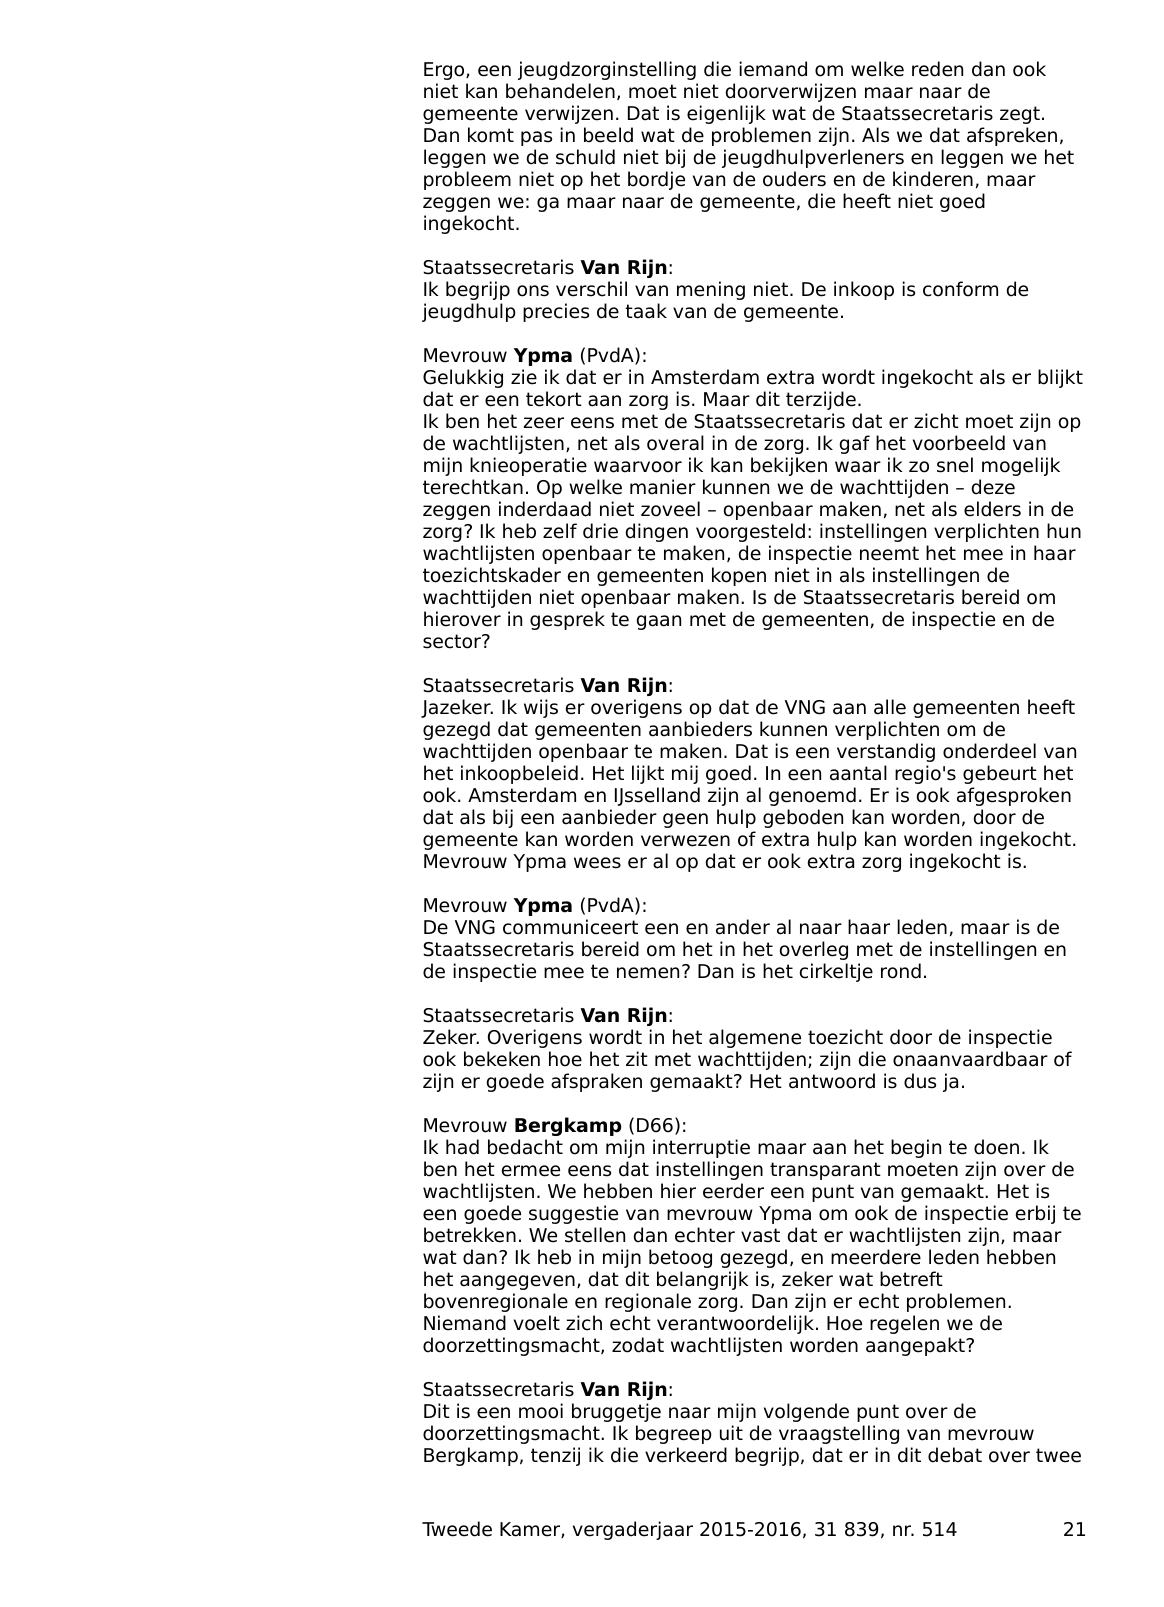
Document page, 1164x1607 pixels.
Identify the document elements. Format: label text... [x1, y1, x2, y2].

text Mevrouw Ypma (PvdA): [422, 895, 1087, 917]
text Ik had bedacht om mijn interruptie maar aan het begin te doen. Ik ben het ermee eens dat instellingen transparant moeten zijn over de wachtlijsten. We hebben hier eerder een punt van gemaakt. Het is een goede suggestie van mevrouw Ypma om ook de inspectie erbij te betrekken. We stellen dan echter vast dat er wachtlijsten zijn, maar wat dan? Ik heb in mijn betoog gezegd, en meerdere leden hebben het aangegeven, dat dit belangrijk is, zeker wat betreft bovenregionale en regionale zorg. Dan zijn er echt problemen. Niemand voelt zich echt verantwoordelijk. Hoe regelen we de doorzettingsmacht, zodat wachtlijsten worden aangepakt? [422, 1137, 1087, 1357]
text Staatssecretaris Van Rijn: [422, 257, 1087, 279]
text De VNG communiceert een en ander al naar haar leden, maar is de Staatssecretaris bereid om het in het overleg met de instellingen en de inspectie mee te nemen? Dan is het cirkeltje rond. [422, 917, 1087, 983]
text Mevrouw Ypma (PvdA): [422, 345, 1087, 367]
text Ergo, een jeugdzorginstelling die iemand om welke reden dan ook niet kan behandelen, moet niet doorverwijzen maar naar de gemeente verwijzen. Dat is eigenlijk wat de Staatssecretaris zegt. Dan komt pas in beeld wat de problemen zijn. Als we dat afspreken, leggen we de schuld niet bij de jeugdhulpverleners en leggen we het probleem niet op het bordje van de ouders en de kinderen, maar zeggen we: ga maar naar de gemeente, die heeft niet goed ingekocht. [422, 59, 1087, 235]
text Ik ben het zeer eens met de Staatssecretaris dat er zicht moet zijn op de wachtlijsten, net als overal in de zorg. Ik gaf het voorbeeld van mijn knieoperatie waarvoor ik kan bekijken waar ik zo snel mogelijk terechtkan. Op welke manier kunnen we de wachttijden – deze zeggen inderdaad niet zoveel – openbaar maken, net als elders in de zorg? Ik heb zelf drie dingen voorgesteld: instellingen verplichten hun wachtlijsten openbaar te maken, de inspectie neemt het mee in haar toezichtskader en gemeenten kopen niet in als instellingen de wachttijden niet openbaar maken. Is de Staatssecretaris bereid om hierover in gesprek te gaan met de gemeenten, de inspectie en de sector? [422, 411, 1087, 653]
text Dit is een mooi bruggetje naar mijn volgende punt over de doorzettingsmacht. Ik begreep uit de vraagstelling van mevrouw Bergkamp, tenzij ik die verkeerd begrijp, dat er in dit debat over twee [422, 1401, 1087, 1467]
text Staatssecretaris Van Rijn: [422, 675, 1087, 697]
text Jazeker. Ik wijs er overigens op dat de VNG aan alle gemeenten heeft gezegd dat gemeenten aanbieders kunnen verplichten om de wachttijden openbaar te maken. Dat is een verstandig onderdeel van het inkoopbeleid. Het lijkt mij goed. In een aantal regio's gebeurt het ook. Amsterdam en IJsselland zijn al genoemd. Er is ook afgesproken dat als bij een aanbieder geen hulp geboden kan worden, door de gemeente kan worden verwezen of extra hulp kan worden ingekocht. Mevrouw Ypma wees er al op dat er ook extra zorg ingekocht is. [422, 697, 1087, 873]
text Gelukkig zie ik dat er in Amsterdam extra wordt ingekocht als er blijkt dat er een tekort aan zorg is. Maar dit terzijde. [422, 367, 1087, 411]
text Ik begrijp ons verschil van mening niet. De inkoop is conform de jeugdhulp precies de taak van de gemeente. [422, 279, 1087, 323]
text Mevrouw Bergkamp (D66): [422, 1115, 1087, 1137]
text Zeker. Overigens wordt in het algemene toezicht door de inspectie ook bekeken hoe het zit met wachttijden; zijn die onaanvaardbaar of zijn er goede afspraken gemaakt? Het antwoord is dus ja. [422, 1027, 1087, 1093]
text Staatssecretaris Van Rijn: [422, 1005, 1087, 1027]
text Staatssecretaris Van Rijn: [422, 1379, 1087, 1401]
